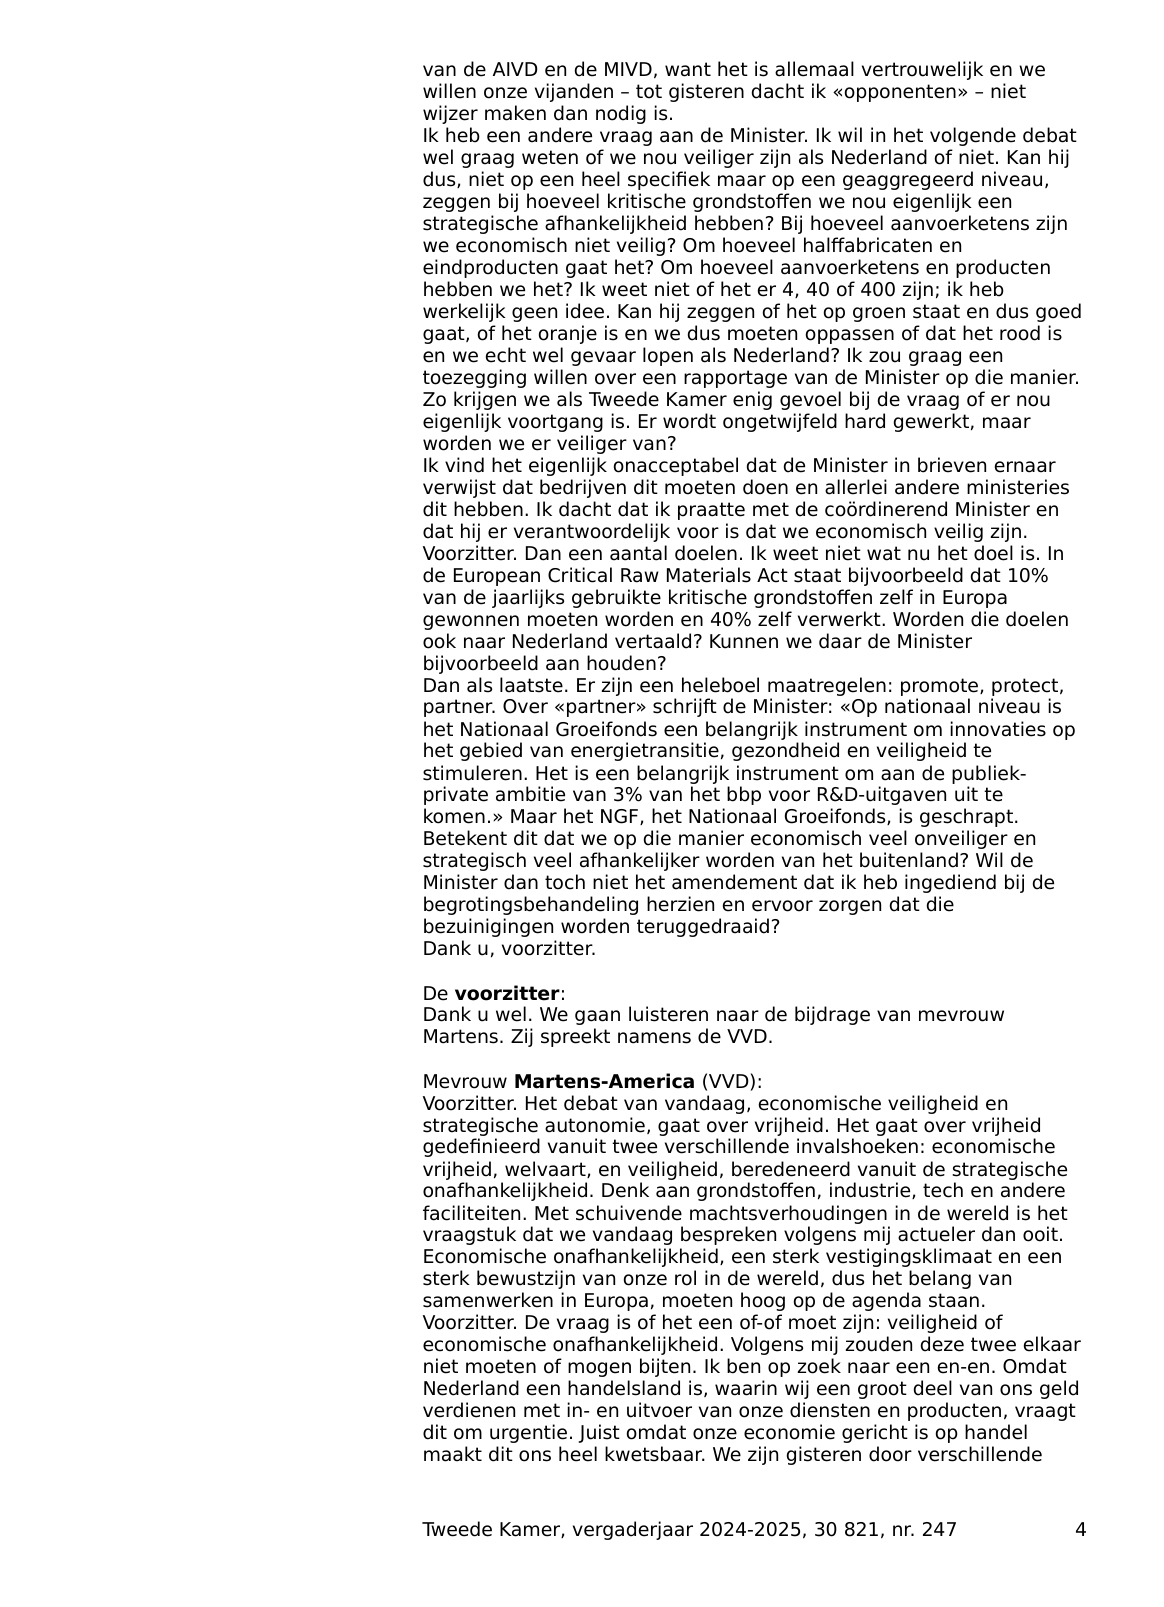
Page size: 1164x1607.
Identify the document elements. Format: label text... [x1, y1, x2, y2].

text Dank u wel. We gaan luisteren naar de bijdrage van mevrouw Martens. Zij spreekt namens de VVD. [422, 1004, 1087, 1048]
text De voorzitter: [422, 982, 1087, 1004]
text Voorzitter. Dan een aantal doelen. Ik weet niet wat nu het doel is. In de European Critical Raw Materials Act staat bijvoorbeeld dat 10% van de jaarlijks gebruikte kritische grondstoffen zelf in Europa gewonnen moeten worden en 40% zelf verwerkt. Worden die doelen ook naar Nederland vertaald? Kunnen we daar de Minister bijvoorbeeld aan houden? [422, 543, 1087, 674]
text Dank u, voorzitter. [422, 938, 1087, 960]
text van de AIVD en de MIVD, want het is allemaal vertrouwelijk en we willen onze vijanden – tot gisteren dacht ik «opponenten» – niet wijzer maken dan nodig is. [422, 59, 1087, 125]
text Voorzitter. Het debat van vandaag, economische veiligheid en strategische autonomie, gaat over vrijheid. Het gaat over vrijheid gedefinieerd vanuit twee verschillende invalshoeken: economische vrijheid, welvaart, en veiligheid, beredeneerd vanuit de strategische onafhankelijkheid. Denk aan grondstoffen, industrie, tech en andere faciliteiten. Met schuivende machtsverhoudingen in de wereld is het vraagstuk dat we vandaag bespreken volgens mij actueler dan ooit. Economische onafhankelijkheid, een sterk vestigingsklimaat en een sterk bewustzijn van onze rol in de wereld, dus het belang van samenwerken in Europa, moeten hoog op de agenda staan. [422, 1092, 1087, 1312]
text Mevrouw Martens-America (VVD): [422, 1071, 1087, 1092]
text Voorzitter. De vraag is of het een of-of moet zijn: veiligheid of economische onafhankelijkheid. Volgens mij zouden deze twee elkaar niet moeten of mogen bijten. Ik ben op zoek naar een en-en. Omdat Nederland een handelsland is, waarin wij een groot deel van ons geld verdienen met in- en uitvoer van onze diensten en producten, vraagt dit om urgentie. Juist omdat onze economie gericht is op handel maakt dit ons heel kwetsbaar. We zijn gisteren door verschillende [422, 1312, 1087, 1466]
text Ik heb een andere vraag aan de Minister. Ik wil in het volgende debat wel graag weten of we nou veiliger zijn als Nederland of niet. Kan hij dus, niet op een heel specifiek maar op een geaggregeerd niveau, zeggen bij hoeveel kritische grondstoffen we nou eigenlijk een strategische afhankelijkheid hebben? Bij hoeveel aanvoerketens zijn we economisch niet veilig? Om hoeveel halffabricaten en eindproducten gaat het? Om hoeveel aanvoerketens en producten hebben we het? Ik weet niet of het er 4, 40 of 400 zijn; ik heb werkelijk geen idee. Kan hij zeggen of het op groen staat en dus goed gaat, of het oranje is en we dus moeten oppassen of dat het rood is en we echt wel gevaar lopen als Nederland? Ik zou graag een toezegging willen over een rapportage van de Minister op die manier. Zo krijgen we als Tweede Kamer enig gevoel bij de vraag of er nou eigenlijk voortgang is. Er wordt ongetwijfeld hard gewerkt, maar worden we er veiliger van? [422, 125, 1087, 455]
text Ik vind het eigenlijk onacceptabel dat de Minister in brieven ernaar verwijst dat bedrijven dit moeten doen en allerlei andere ministeries dit hebben. Ik dacht dat ik praatte met de coördinerend Minister en dat hij er verantwoordelijk voor is dat we economisch veilig zijn. [422, 455, 1087, 543]
text Dan als laatste. Er zijn een heleboel maatregelen: promote, protect, partner. Over «partner» schrijft de Minister: «Op nationaal niveau is het Nationaal Groeifonds een belangrijk instrument om innovaties op het gebied van energietransitie, gezondheid en veiligheid te stimuleren. Het is een belangrijk instrument om aan de publiek-private ambitie van 3% van het bbp voor R&D-uitgaven uit te komen.» Maar het NGF, het Nationaal Groeifonds, is geschrapt. Betekent dit dat we op die manier economisch veel onveiliger en strategisch veel afhankelijker worden van het buitenland? Wil de Minister dan toch niet het amendement dat ik heb ingediend bij de begrotingsbehandeling herzien en ervoor zorgen dat die bezuinigingen worden teruggedraaid? [422, 674, 1087, 938]
